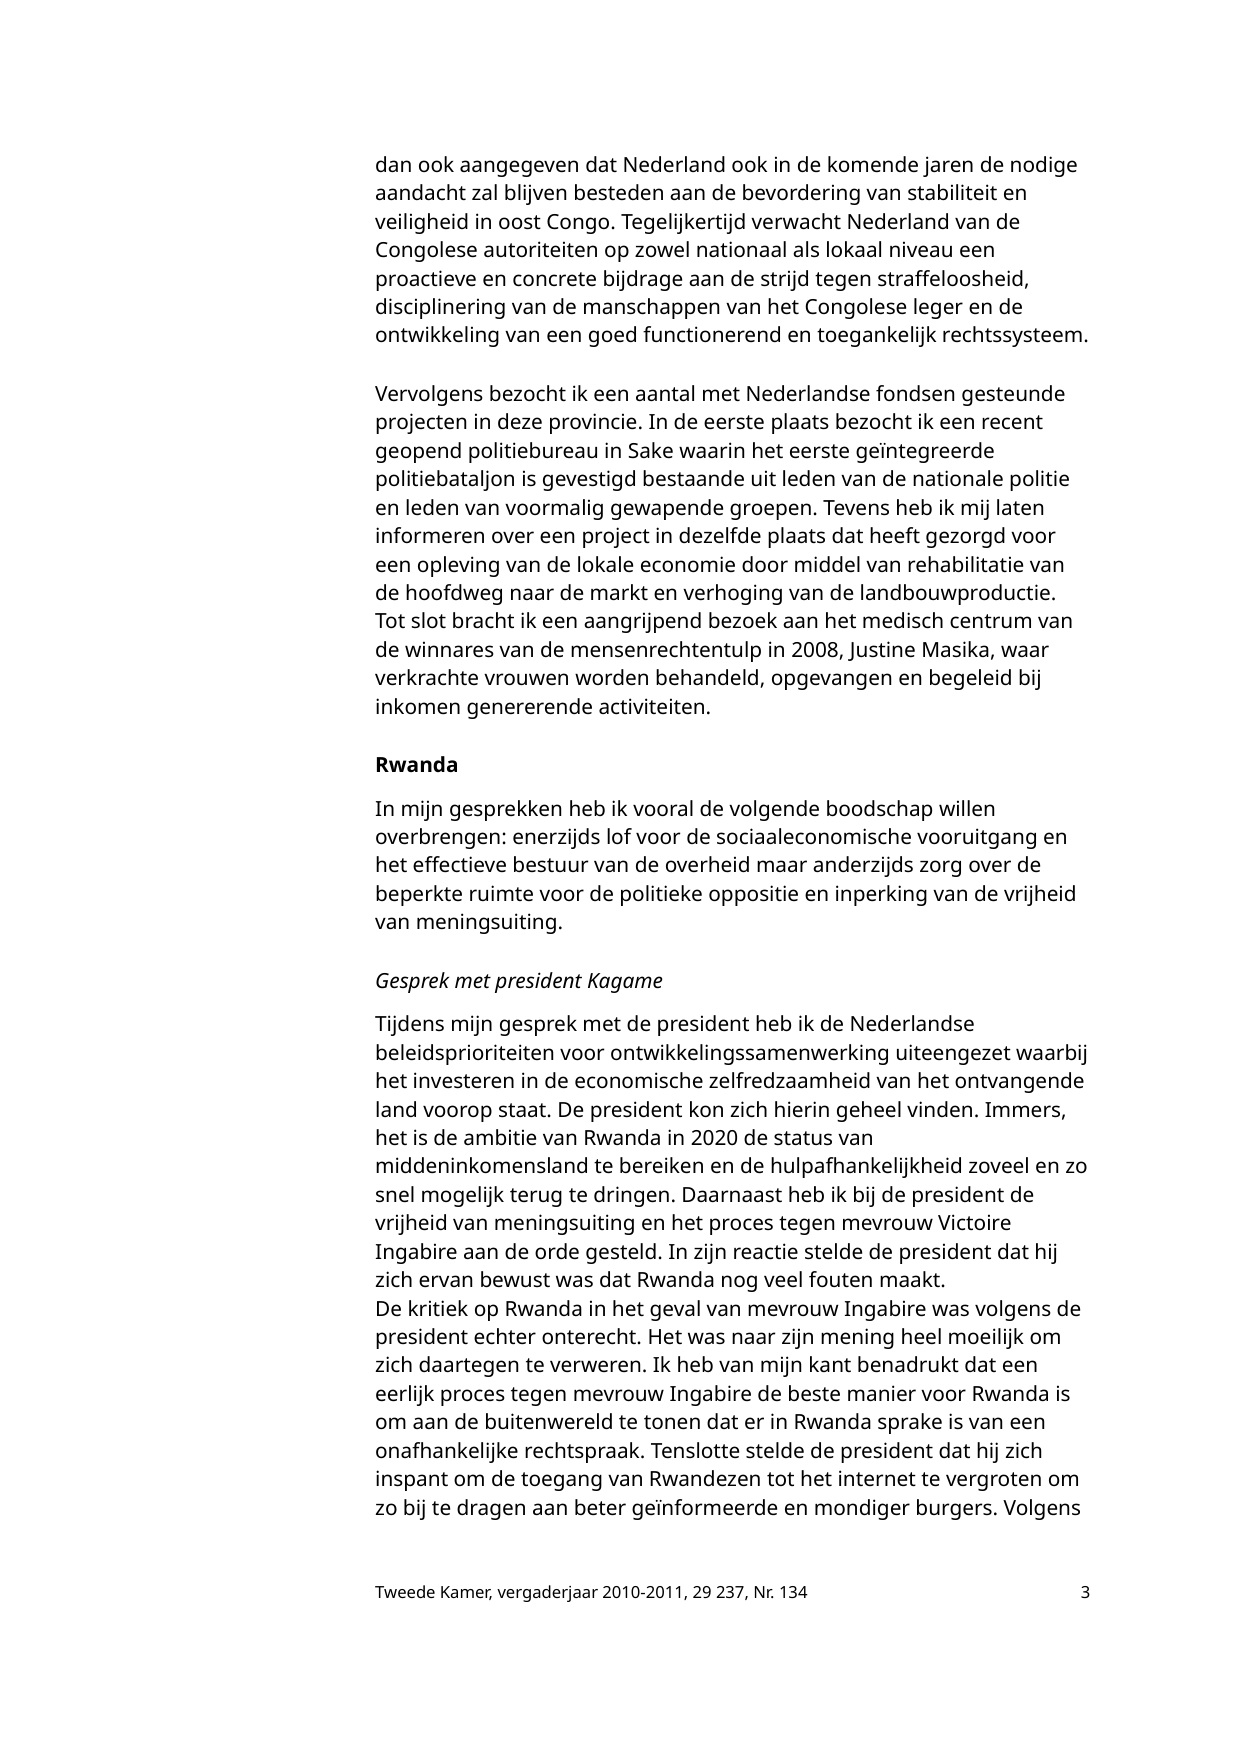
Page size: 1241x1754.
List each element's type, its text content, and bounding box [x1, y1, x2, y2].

text Tijdens mijn gesprek met de president heb ik de Nederlandse beleidsprioriteiten voor ontwikkelingssamenwerking uiteengezet waarbij het investeren in de economische zelfredzaamheid van het ontvangende land voorop staat. De president kon zich hierin geheel vinden. Immers, het is de ambitie van Rwanda in 2020 de status van middeninkomensland te bereiken en de hulpafhankelijkheid zoveel en zo snel mogelijk terug te dringen. Daarnaast heb ik bij de president de vrijheid van meningsuiting en het proces tegen mevrouw Victoire Ingabire aan de orde gesteld. In zijn reactie stelde de president dat hij zich ervan bewust was dat Rwanda nog veel fouten maakt. [375, 1009, 1090, 1294]
text In mijn gesprekken heb ik vooral de volgende boodschap willen overbrengen: enerzijds lof voor de sociaaleconomische vooruitgang en het effectieve bestuur van de overheid maar anderzijds zorg over de beperkte ruimte voor de politieke oppositie en inperking van de vrijheid van meningsuiting. [375, 794, 1090, 936]
text dan ook aangegeven dat Nederland ook in de komende jaren de nodige aandacht zal blijven besteden aan de bevordering van stabiliteit en veiligheid in oost Congo. Tegelijkertijd verwacht Nederland van de Congolese autoriteiten op zowel nationaal als lokaal niveau een proactieve en concrete bijdrage aan de strijd tegen straffeloosheid, disciplinering van de manschappen van het Congolese leger en de ontwikkeling van een goed functionerend en toegankelijk rechtssysteem. [375, 150, 1090, 349]
text Vervolgens bezocht ik een aantal met Nederlandse fondsen gesteunde projecten in deze provincie. In de eerste plaats bezocht ik een recent geopend politiebureau in Sake waarin het eerste geïntegreerde politiebataljon is gevestigd bestaande uit leden van de nationale politie en leden van voormalig gewapende groepen. Tevens heb ik mij laten informeren over een project in dezelfde plaats dat heeft gezorgd voor een opleving van de lokale economie door middel van rehabilitatie van de hoofdweg naar de markt en verhoging van de landbouwproductie. Tot slot bracht ik een aangrijpend bezoek aan het medisch centrum van de winnares van de mensenrechtentulp in 2008, Justine Masika, waar verkrachte vrouwen worden behandeld, opgevangen en begeleid bij inkomen genererende activiteiten. [375, 379, 1090, 720]
text Rwanda [375, 750, 1090, 779]
text De kritiek op Rwanda in het geval van mevrouw Ingabire was volgens de president echter onterecht. Het was naar zijn mening heel moeilijk om zich daartegen te verweren. Ik heb van mijn kant benadrukt dat een eerlijk proces tegen mevrouw Ingabire de beste manier voor Rwanda is om aan de buitenwereld te tonen dat er in Rwanda sprake is van een onafhankelijke rechtspraak. Tenslotte stelde de president dat hij zich inspant om de toegang van Rwandezen tot het internet te vergroten om zo bij te dragen aan beter geïnformeerde en mondiger burgers. Volgens [375, 1294, 1090, 1521]
text Gesprek met president Kagame [375, 966, 1090, 994]
